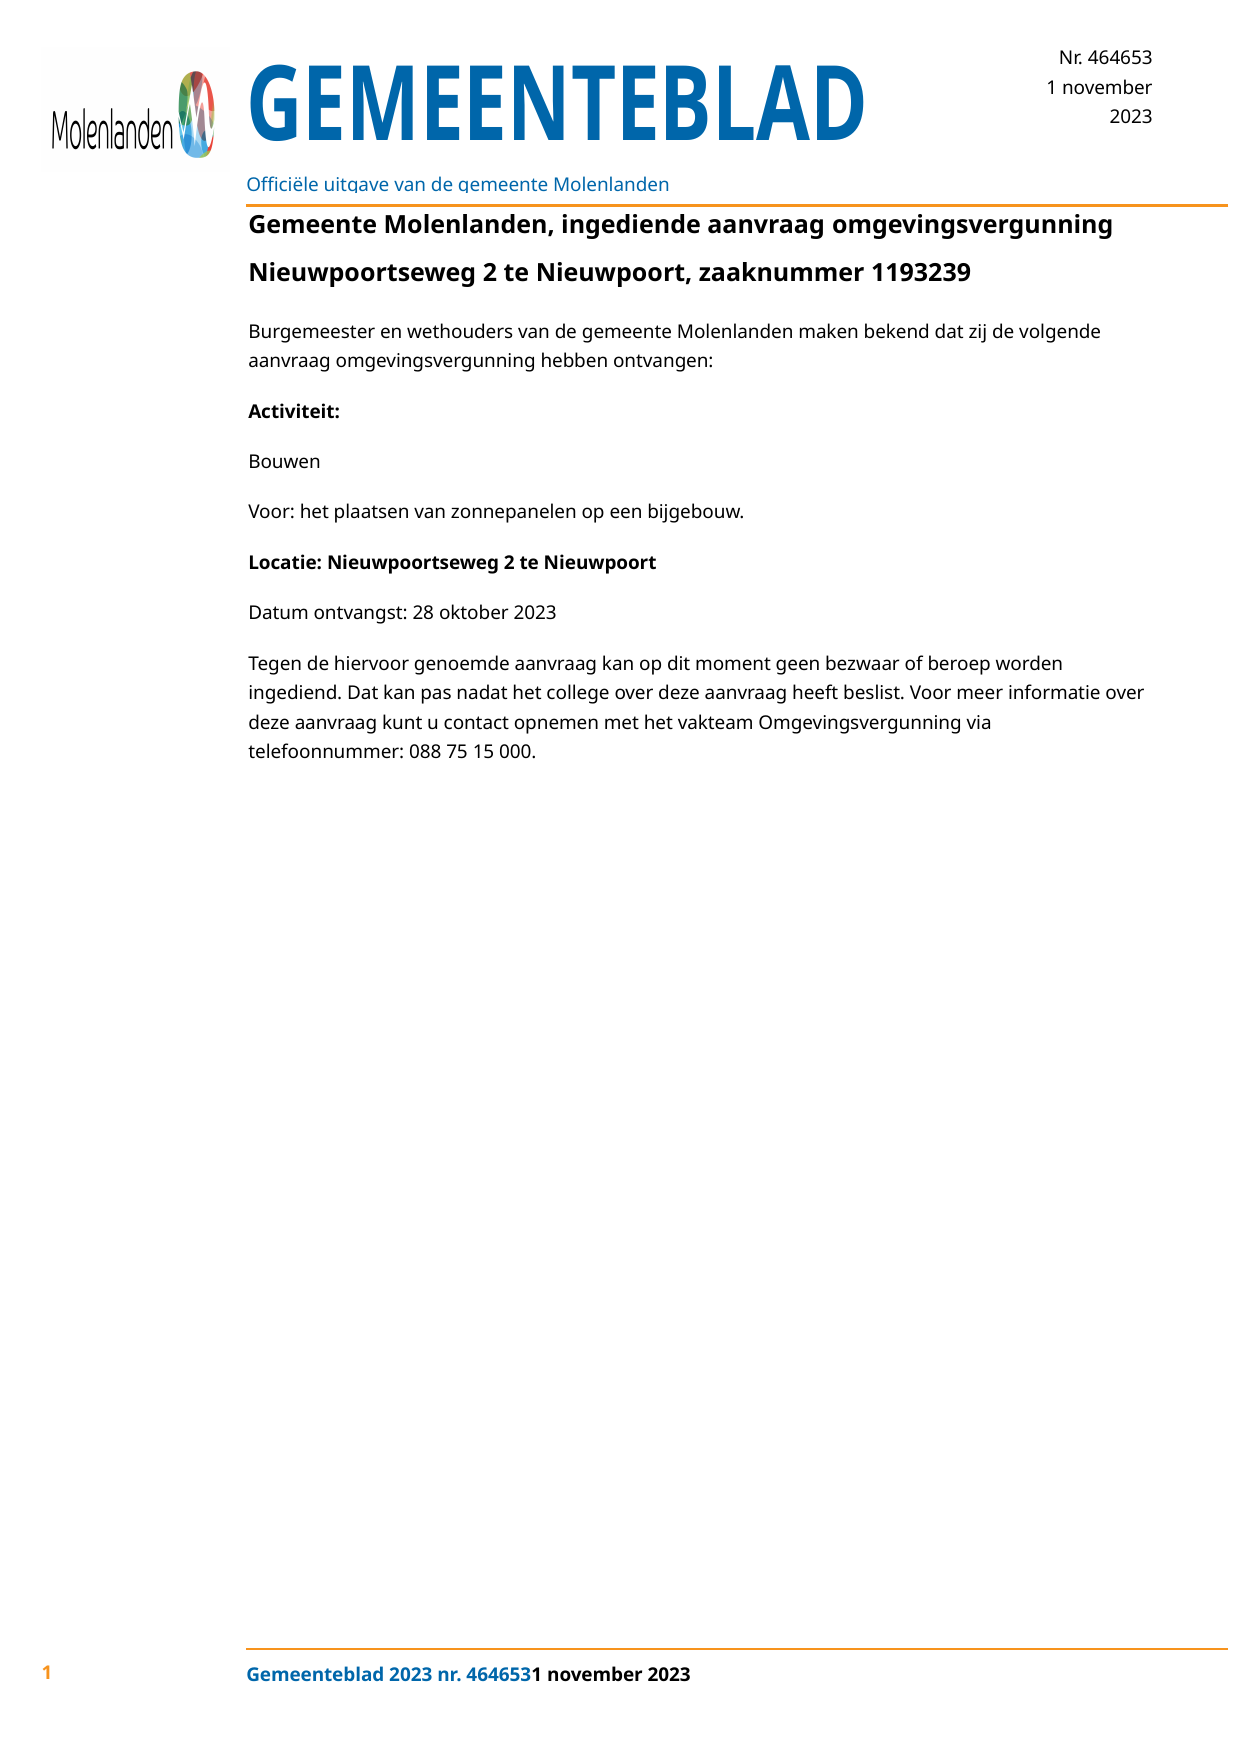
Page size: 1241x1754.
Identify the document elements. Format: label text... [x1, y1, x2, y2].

text Burgemeester en wethouders van de gemeente Molenlanden maken bekend dat zij de volgende aanvraag omgevingsvergunning hebben ontvangen: [248, 318, 1152, 373]
text Bouwen [248, 448, 1152, 474]
text Locatie: Nieuwpoortseweg 2 te Nieuwpoort [248, 549, 1152, 575]
picture [41, 47, 231, 172]
text Tegen de hiervoor genoemde aanvraag kan op dit moment geen bezwaar of beroep worden ingediend. Dat kan pas nadat het college over deze aanvraag heeft beslist. Voor meer informatie over deze aanvraag kunt u contact opnemen met het vakteam Omgevingsvergunning via telefoonnummer: 088 75 15 000. [248, 650, 1152, 764]
text Datum ontvangst: 28 oktober 2023 [248, 599, 1152, 625]
text Voor: het plaatsen van zonnepanelen op een bijgebouw. [248, 499, 1152, 524]
text Gemeente Molenlanden, ingediende aanvraag omgevingsvergunning Nieuwpoortseweg 2 te Nieuwpoort, zaaknummer 1193239 [248, 207, 1152, 288]
text Activiteit: [248, 398, 1152, 424]
